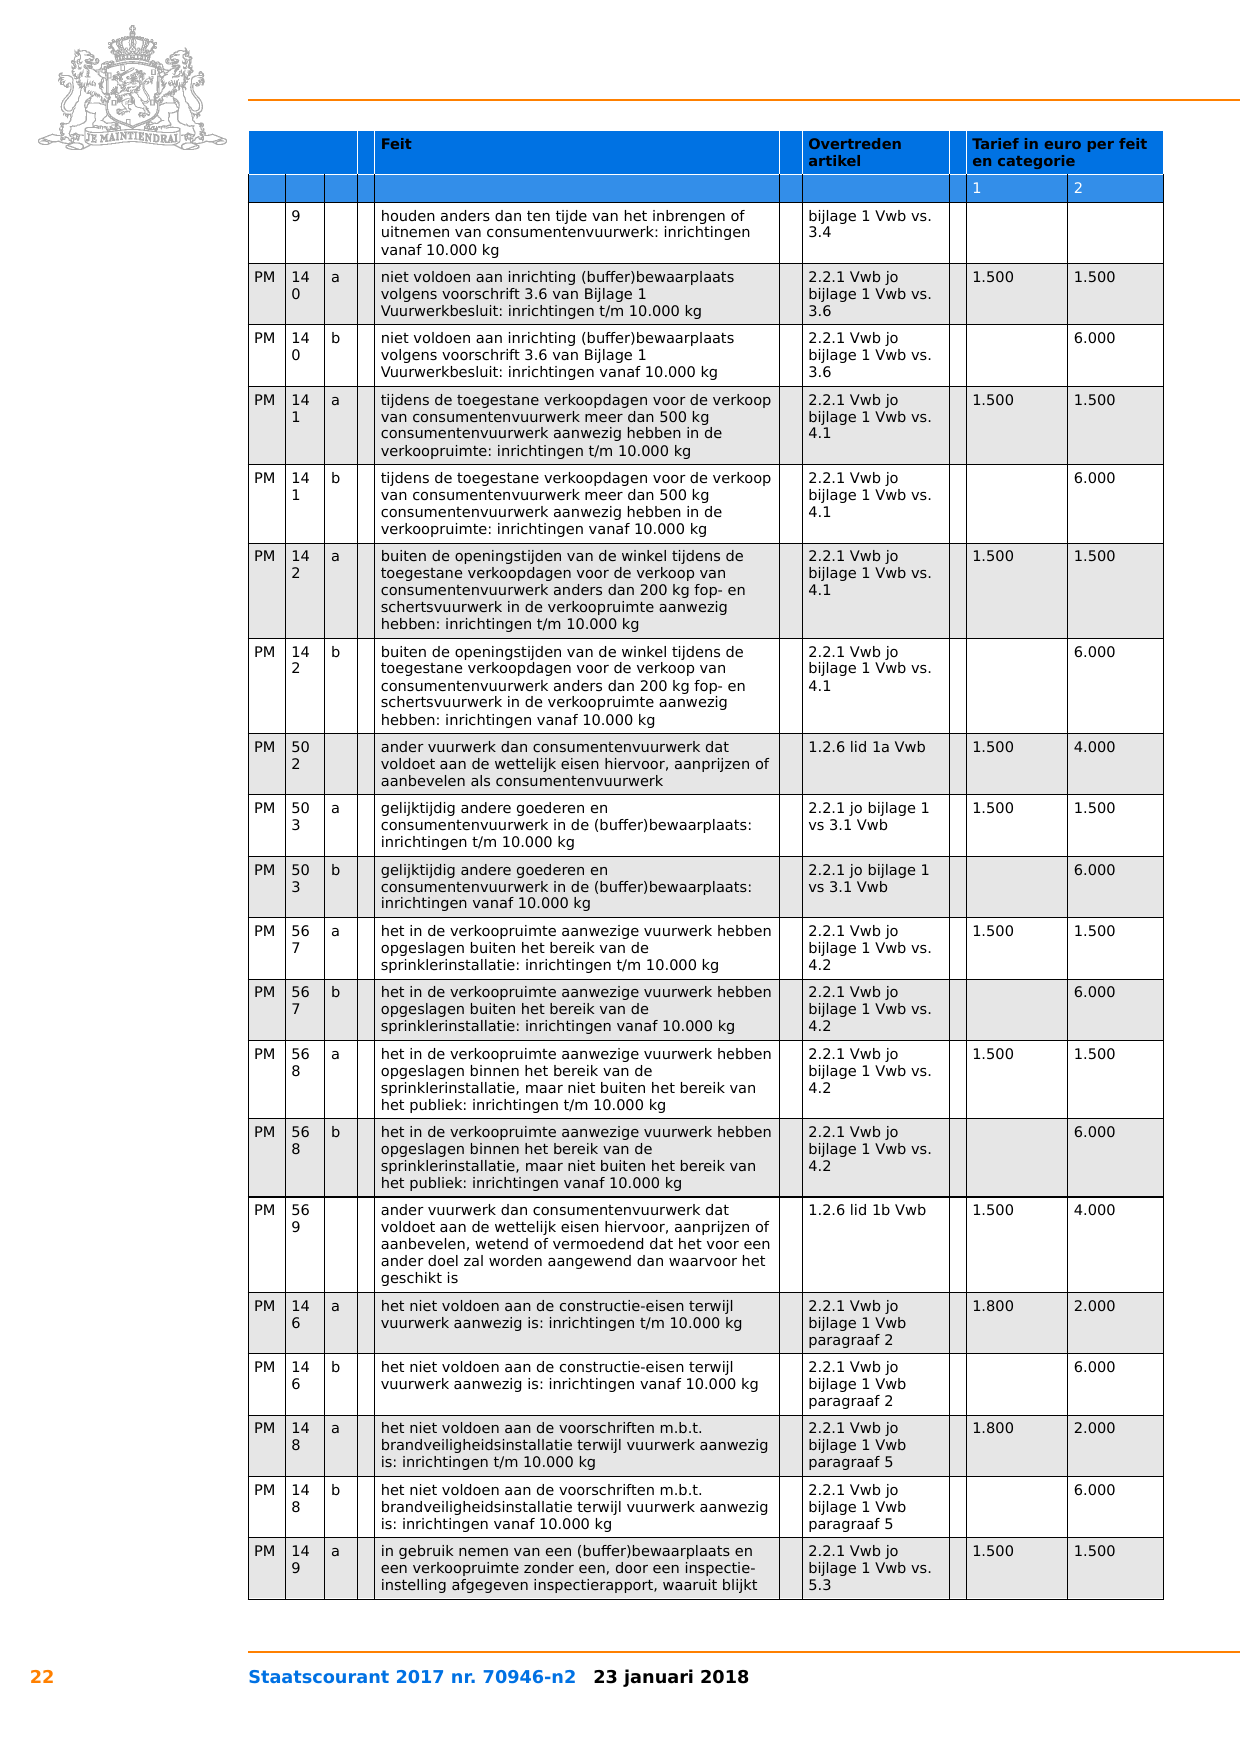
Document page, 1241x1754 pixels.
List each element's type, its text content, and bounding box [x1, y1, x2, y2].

table_cell [358, 1041, 374, 1118]
table_cell [358, 1354, 374, 1414]
table_cell [358, 857, 374, 917]
table_cell 149 [286, 1538, 324, 1598]
table_cell PM [249, 264, 285, 324]
table_cell 1.500 [967, 918, 1067, 978]
table_cell [249, 203, 285, 263]
table_cell 2 [1068, 175, 1163, 202]
table_cell PM [249, 325, 285, 386]
table_cell [780, 918, 802, 978]
table_cell b [325, 325, 357, 386]
table_cell b [325, 1477, 357, 1537]
table_cell 503 [286, 795, 324, 856]
table_cell PM [249, 857, 285, 917]
table_header [358, 131, 374, 174]
table_cell PM [249, 465, 285, 542]
table_cell 2.2.1 Vwb jo bijlage 1 Vwb vs. 3.6 [803, 264, 949, 324]
table_cell [950, 639, 966, 733]
table_cell [358, 734, 374, 794]
table_cell [950, 387, 966, 464]
table_header Tarief in euro per feit en categorie [967, 131, 1163, 174]
table_cell 2.2.1 Vwb jo bijlage 1 Vwb vs. 4.1 [803, 544, 949, 638]
table_cell 1.500 [1068, 544, 1163, 638]
table_cell [358, 1293, 374, 1353]
table_cell 6.000 [1068, 1477, 1163, 1537]
table_cell 568 [286, 1041, 324, 1118]
table_cell niet voldoen aan inrichting (buffer)bewaarplaats volgens voorschrift 3.6 van Bijlage 1 Vuurwerkbesluit: inrichtingen vanaf 10.000 kg [375, 325, 779, 386]
table_cell 6.000 [1068, 980, 1163, 1040]
table_cell 146 [286, 1354, 324, 1414]
table_cell 146 [286, 1293, 324, 1353]
table_cell [358, 1119, 374, 1196]
table_cell b [325, 639, 357, 733]
table_cell 567 [286, 980, 324, 1040]
table_cell 2.000 [1068, 1416, 1163, 1476]
table_cell 2.000 [1068, 1293, 1163, 1353]
table_cell [325, 1198, 357, 1292]
table_cell 141 [286, 465, 324, 542]
table_cell [358, 639, 374, 733]
table_cell [358, 544, 374, 638]
table_cell [950, 1477, 966, 1537]
table_cell het niet voldoen aan de constructie-eisen terwijl vuurwerk aanwezig is: inrichtingen t/m 10.000 kg [375, 1293, 779, 1353]
table_cell 2.2.1 Vwb jo bijlage 1 Vwb paragraaf 5 [803, 1477, 949, 1537]
table_cell tijdens de toegestane verkoopdagen voor de verkoop van consumentenvuurwerk meer dan 500 kg consumentenvuurwerk aanwezig hebben in de verkoopruimte: inrichtingen t/m 10.000 kg [375, 387, 779, 464]
table_cell 2.2.1 jo bijlage 1 vs 3.1 Vwb [803, 795, 949, 856]
table_cell a [325, 918, 357, 978]
table_cell niet voldoen aan inrichting (buffer)bewaarplaats volgens voorschrift 3.6 van Bijlage 1 Vuurwerkbesluit: inrichtingen t/m 10.000 kg [375, 264, 779, 324]
table_cell het in de verkoopruimte aanwezige vuurwerk hebben opgeslagen binnen het bereik van de sprinklerinstallatie, maar niet buiten het bereik van het publiek: inrichtingen vanaf 10.000 kg [375, 1119, 779, 1196]
table_cell [950, 980, 966, 1040]
table_cell 1.500 [967, 264, 1067, 324]
table_cell a [325, 544, 357, 638]
table_cell 6.000 [1068, 1119, 1163, 1196]
table_cell 2.2.1 jo bijlage 1 vs 3.1 Vwb [803, 857, 949, 917]
table_cell [780, 264, 802, 324]
table_cell [325, 734, 357, 794]
table_cell [950, 734, 966, 794]
table_cell 142 [286, 639, 324, 733]
table_cell b [325, 980, 357, 1040]
table_cell [950, 465, 966, 542]
table_cell ander vuurwerk dan consumentenvuurwerk dat voldoet aan de wettelijk eisen hiervoor, aanprijzen of aanbevelen als consumentenvuurwerk [375, 734, 779, 794]
table_cell 2.2.1 Vwb jo bijlage 1 Vwb paragraaf 2 [803, 1354, 949, 1414]
table_header [950, 131, 966, 174]
table_cell [780, 1119, 802, 1196]
table_cell 142 [286, 544, 324, 638]
table_cell [950, 175, 966, 202]
table_cell 1.800 [967, 1293, 1067, 1353]
table_cell [358, 203, 374, 263]
table_cell 1.500 [967, 795, 1067, 856]
table_cell [358, 1416, 374, 1476]
table_cell 1.500 [1068, 918, 1163, 978]
table_cell het niet voldoen aan de voorschriften m.b.t. brandveiligheidsinstallatie terwijl vuurwerk aanwezig is: inrichtingen vanaf 10.000 kg [375, 1477, 779, 1537]
table_cell [950, 325, 966, 386]
table_cell het in de verkoopruimte aanwezige vuurwerk hebben opgeslagen binnen het bereik van de sprinklerinstallatie, maar niet buiten het bereik van het publiek: inrichtingen t/m 10.000 kg [375, 1041, 779, 1118]
table_cell [950, 795, 966, 856]
table_cell [375, 175, 779, 202]
table_cell PM [249, 1538, 285, 1598]
table_cell [286, 175, 324, 202]
table_cell 569 [286, 1198, 324, 1292]
table_cell gelijktijdig andere goederen en consumentenvuurwerk in de (buffer)bewaarplaats: inrichtingen t/m 10.000 kg [375, 795, 779, 856]
table_cell [950, 1416, 966, 1476]
table_cell [780, 1198, 802, 1292]
table_cell PM [249, 795, 285, 856]
table_cell [950, 857, 966, 917]
table_cell 6.000 [1068, 1354, 1163, 1414]
table_cell 148 [286, 1416, 324, 1476]
table_cell het in de verkoopruimte aanwezige vuurwerk hebben opgeslagen buiten het bereik van de sprinklerinstallatie: inrichtingen t/m 10.000 kg [375, 918, 779, 978]
table_cell 1.500 [967, 1538, 1067, 1598]
table_cell 1.500 [1068, 264, 1163, 324]
table_cell 9 [286, 203, 324, 263]
table_cell 1.500 [1068, 795, 1163, 856]
table_cell [780, 857, 802, 917]
table_cell [950, 918, 966, 978]
table_cell 2.2.1 Vwb jo bijlage 1 Vwb vs. 4.2 [803, 980, 949, 1040]
table_cell 2.2.1 Vwb jo bijlage 1 Vwb vs. 3.6 [803, 325, 949, 386]
table_cell [967, 1477, 1067, 1537]
table_cell 1.500 [967, 544, 1067, 638]
table_cell PM [249, 1354, 285, 1414]
table_cell [780, 175, 802, 202]
table_cell 567 [286, 918, 324, 978]
table_cell PM [249, 1119, 285, 1196]
table_cell [780, 1477, 802, 1537]
table_cell [780, 1041, 802, 1118]
table_cell [950, 1354, 966, 1414]
table_cell [358, 325, 374, 386]
table_cell [358, 1538, 374, 1598]
table_cell [325, 175, 357, 202]
table_cell 140 [286, 264, 324, 324]
table_cell PM [249, 1198, 285, 1292]
table_cell buiten de openingstijden van de winkel tijdens de toegestane verkoopdagen voor de verkoop van consumentenvuurwerk anders dan 200 kg fop- en schertsvuurwerk in de verkoopruimte aanwezig hebben: inrichtingen t/m 10.000 kg [375, 544, 779, 638]
table_cell 1.2.6 lid 1b Vwb [803, 1198, 949, 1292]
table_cell [967, 1354, 1067, 1414]
table_cell 1.800 [967, 1416, 1067, 1476]
table_cell 148 [286, 1477, 324, 1537]
table_cell gelijktijdig andere goederen en consumentenvuurwerk in de (buffer)bewaarplaats: inrichtingen vanaf 10.000 kg [375, 857, 779, 917]
table_cell 6.000 [1068, 857, 1163, 917]
table_cell a [325, 1416, 357, 1476]
table_cell [358, 1477, 374, 1537]
table_cell [358, 175, 374, 202]
table_cell [950, 544, 966, 638]
table_cell [358, 465, 374, 542]
table_cell [358, 980, 374, 1040]
table_cell 6.000 [1068, 465, 1163, 542]
table_cell a [325, 1293, 357, 1353]
table_cell 502 [286, 734, 324, 794]
table_cell [967, 639, 1067, 733]
table_cell 1.500 [967, 734, 1067, 794]
table_cell [967, 980, 1067, 1040]
table_cell 2.2.1 Vwb jo bijlage 1 Vwb vs. 4.1 [803, 465, 949, 542]
table_cell [780, 203, 802, 263]
table_cell 2.2.1 Vwb jo bijlage 1 Vwb paragraaf 2 [803, 1293, 949, 1353]
table_cell het niet voldoen aan de voorschriften m.b.t. brandveiligheidsinstallatie terwijl vuurwerk aanwezig is: inrichtingen t/m 10.000 kg [375, 1416, 779, 1476]
table_header [780, 131, 802, 174]
table_cell [780, 387, 802, 464]
table_cell [780, 795, 802, 856]
table_cell 2.2.1 Vwb jo bijlage 1 Vwb paragraaf 5 [803, 1416, 949, 1476]
table_cell 6.000 [1068, 325, 1163, 386]
table_cell b [325, 857, 357, 917]
table_cell 503 [286, 857, 324, 917]
table_cell houden anders dan ten tijde van het inbrengen of uitnemen van consumentenvuurwerk: inrichtingen vanaf 10.000 kg [375, 203, 779, 263]
table_cell PM [249, 1293, 285, 1353]
table_cell [1068, 203, 1163, 263]
table_header Feit [375, 131, 779, 174]
table_cell [780, 1293, 802, 1353]
table_cell b [325, 465, 357, 542]
table_cell 141 [286, 387, 324, 464]
table_cell PM [249, 918, 285, 978]
table_cell [780, 1416, 802, 1476]
table_cell [780, 639, 802, 733]
table_cell 6.000 [1068, 639, 1163, 733]
table_cell b [325, 1354, 357, 1414]
table_cell [358, 795, 374, 856]
table_cell PM [249, 980, 285, 1040]
table_cell [950, 1198, 966, 1292]
table_cell buiten de openingstijden van de winkel tijdens de toegestane verkoopdagen voor de verkoop van consumentenvuurwerk anders dan 200 kg fop- en schertsvuurwerk in de verkoopruimte aanwezig hebben: inrichtingen vanaf 10.000 kg [375, 639, 779, 733]
table_cell [967, 857, 1067, 917]
table_cell [967, 1119, 1067, 1196]
table_cell 568 [286, 1119, 324, 1196]
table_cell 1.500 [1068, 1041, 1163, 1118]
table_cell tijdens de toegestane verkoopdagen voor de verkoop van consumentenvuurwerk meer dan 500 kg consumentenvuurwerk aanwezig hebben in de verkoopruimte: inrichtingen vanaf 10.000 kg [375, 465, 779, 542]
table_cell 2.2.1 Vwb jo bijlage 1 Vwb vs. 4.2 [803, 1041, 949, 1118]
table_cell 2.2.1 Vwb jo bijlage 1 Vwb vs. 4.1 [803, 639, 949, 733]
table_cell 1.500 [967, 387, 1067, 464]
table_cell PM [249, 734, 285, 794]
table_cell [950, 1293, 966, 1353]
table_cell [780, 1354, 802, 1414]
table_cell [780, 734, 802, 794]
table_cell a [325, 264, 357, 324]
picture [38, 25, 227, 150]
table_cell 2.2.1 Vwb jo bijlage 1 Vwb vs. 5.3 [803, 1538, 949, 1598]
table_cell [967, 325, 1067, 386]
table_cell PM [249, 1416, 285, 1476]
table_cell [950, 1119, 966, 1196]
table_cell 1.2.6 lid 1a Vwb [803, 734, 949, 794]
table_cell 2.2.1 Vwb jo bijlage 1 Vwb vs. 4.2 [803, 1119, 949, 1196]
table_cell PM [249, 387, 285, 464]
table_cell [950, 264, 966, 324]
table_cell [950, 203, 966, 263]
table_cell [780, 1538, 802, 1598]
table_cell [950, 1538, 966, 1598]
table_cell 4.000 [1068, 734, 1163, 794]
table_cell [358, 918, 374, 978]
table_cell a [325, 1538, 357, 1598]
table_cell 4.000 [1068, 1198, 1163, 1292]
table_cell het in de verkoopruimte aanwezige vuurwerk hebben opgeslagen buiten het bereik van de sprinklerinstallatie: inrichtingen vanaf 10.000 kg [375, 980, 779, 1040]
table_cell 1.500 [1068, 1538, 1163, 1598]
table_cell het niet voldoen aan de constructie-eisen terwijl vuurwerk aanwezig is: inrichtingen vanaf 10.000 kg [375, 1354, 779, 1414]
table_cell PM [249, 544, 285, 638]
table_cell 140 [286, 325, 324, 386]
table_cell PM [249, 1477, 285, 1537]
table_cell [780, 980, 802, 1040]
table_cell 1.500 [967, 1198, 1067, 1292]
table_cell 2.2.1 Vwb jo bijlage 1 Vwb vs. 4.1 [803, 387, 949, 464]
table_cell 1.500 [967, 1041, 1067, 1118]
table_cell in gebruik nemen van een (buffer)bewaarplaats en een verkoopruimte zonder een, door een inspectie-instelling afgegeven inspectierapport, waaruit blijkt [375, 1538, 779, 1598]
table_cell PM [249, 1041, 285, 1118]
table_cell [780, 465, 802, 542]
table_cell [325, 203, 357, 263]
table_cell [358, 264, 374, 324]
table_cell [780, 544, 802, 638]
table_cell b [325, 1119, 357, 1196]
table_header Overtreden artikel [803, 131, 949, 174]
table_cell PM [249, 639, 285, 733]
table_cell [803, 175, 949, 202]
table_cell bijlage 1 Vwb vs. 3.4 [803, 203, 949, 263]
table_cell [358, 387, 374, 464]
table_cell [967, 203, 1067, 263]
table_cell a [325, 387, 357, 464]
table_cell 1 [967, 175, 1067, 202]
table_cell [780, 325, 802, 386]
table_cell [950, 1041, 966, 1118]
table_cell 1.500 [1068, 387, 1163, 464]
table_cell a [325, 1041, 357, 1118]
table_cell a [325, 795, 357, 856]
table_header [249, 131, 357, 174]
table_cell 2.2.1 Vwb jo bijlage 1 Vwb vs. 4.2 [803, 918, 949, 978]
table_cell [967, 465, 1067, 542]
table_cell [358, 1198, 374, 1292]
table_cell ander vuurwerk dan consumentenvuurwerk dat voldoet aan de wettelijk eisen hiervoor, aanprijzen of aanbevelen, wetend of vermoedend dat het voor een ander doel zal worden aangewend dan waarvoor het geschikt is [375, 1198, 779, 1292]
table_cell [249, 175, 285, 202]
